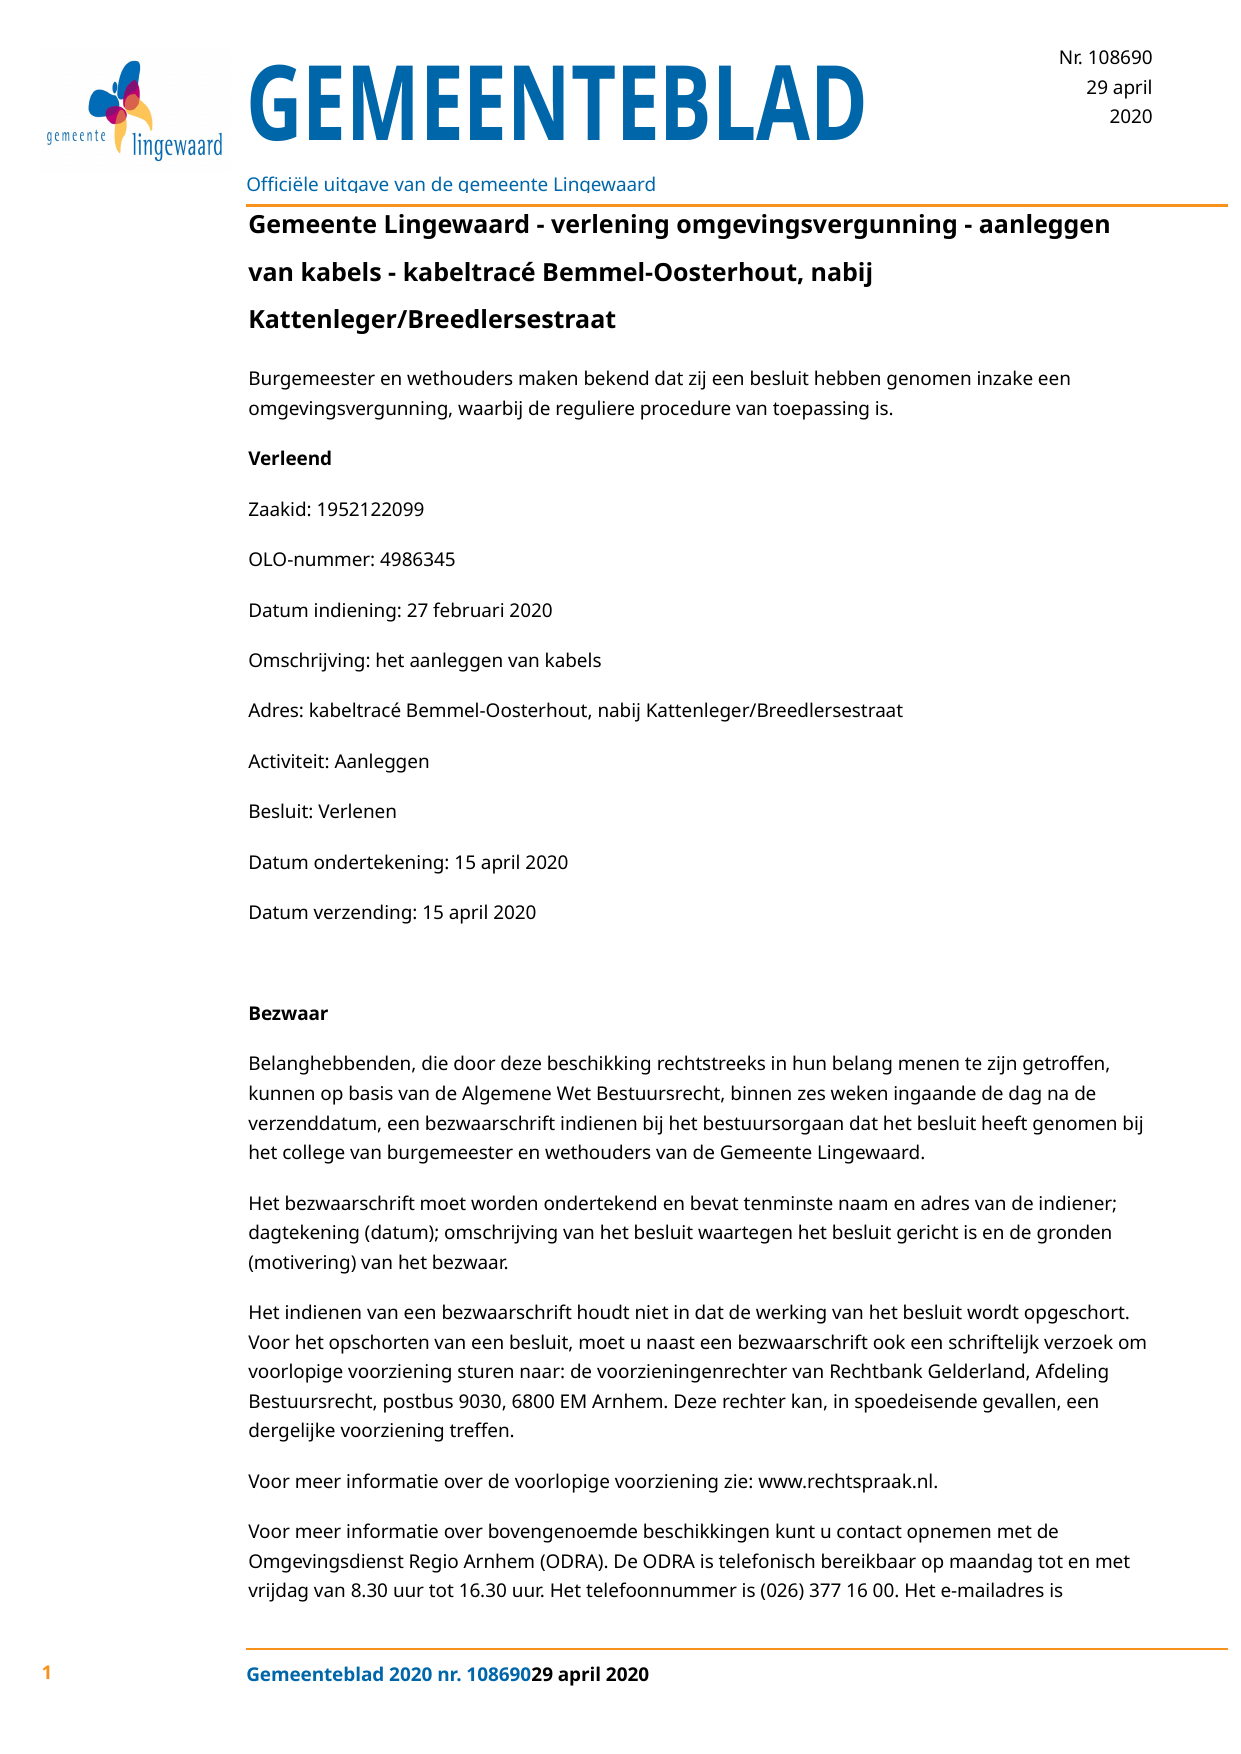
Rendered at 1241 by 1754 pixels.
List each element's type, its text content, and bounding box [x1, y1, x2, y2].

text Datum indiening: 27 februari 2020 [248, 597, 1152, 622]
picture [41, 47, 231, 172]
text Omschrijving: het aanleggen van kabels [248, 647, 1152, 673]
text Burgemeester en wethouders maken bekend dat zij een besluit hebben genomen inzake een omgevingsvergunning, waarbij de reguliere procedure van toepassing is. [248, 366, 1152, 421]
text Het bezwaarschrift moet worden ondertekend en bevat tenminste naam en adres van de indiener; dagtekening (datum); omschrijving van het besluit waartegen het besluit gericht is en de gronden (motivering) van het bezwaar. [248, 1190, 1152, 1274]
text Verleend [248, 446, 1152, 471]
text Voor meer informatie over bovengenoemde beschikkingen kunt u contact opnemen met de Omgevingsdienst Regio Arnhem (ODRA). De ODRA is telefonisch bereikbaar op maandag tot en met vrijdag van 8.30 uur tot 16.30 uur. Het telefoonnummer is (026) 377 16 00. Het e-mailadres is [248, 1518, 1152, 1603]
text OLO-nummer: 4986345 [248, 546, 1152, 572]
text Bezwaar [248, 1000, 1152, 1026]
text Datum verzending: 15 april 2020 [248, 899, 1152, 925]
text Besluit: Verlenen [248, 798, 1152, 824]
text Belanghebbenden, die door deze beschikking rechtstreeks in hun belang menen te zijn getroffen, kunnen op basis van de Algemene Wet Bestuursrecht, binnen zes weken ingaande de dag na de verzenddatum, een bezwaarschrift indienen bij het bestuursorgaan dat het besluit heeft genomen bij het college van burgemeester en wethouders van de Gemeente Lingewaard. [248, 1051, 1152, 1165]
text Datum ondertekening: 15 april 2020 [248, 849, 1152, 874]
text Activiteit: Aanleggen [248, 748, 1152, 774]
text Gemeente Lingewaard - verlening omgevingsvergunning - aanleggen van kabels - kabeltracé Bemmel-Oosterhout, nabij Kattenleger/Breedlersestraat [248, 207, 1152, 336]
text Het indienen van een bezwaarschrift houdt niet in dat de werking van het besluit wordt opgeschort. Voor het opschorten van een besluit, moet u naast een bezwaarschrift ook een schriftelijk verzoek om voorlopige voorziening sturen naar: de voorzieningenrechter van Rechtbank Gelderland, Afdeling Bestuursrecht, postbus 9030, 6800 EM Arnhem. Deze rechter kan, in spoedeisende gevallen, een dergelijke voorziening treffen. [248, 1299, 1152, 1443]
text Zaakid: 1952122099 [248, 496, 1152, 522]
text Voor meer informatie over de voorlopige voorziening zie: www.rechtspraak.nl. [248, 1468, 1152, 1494]
text Adres: kabeltracé Bemmel-Oosterhout, nabij Kattenleger/Breedlersestraat [248, 698, 1152, 723]
